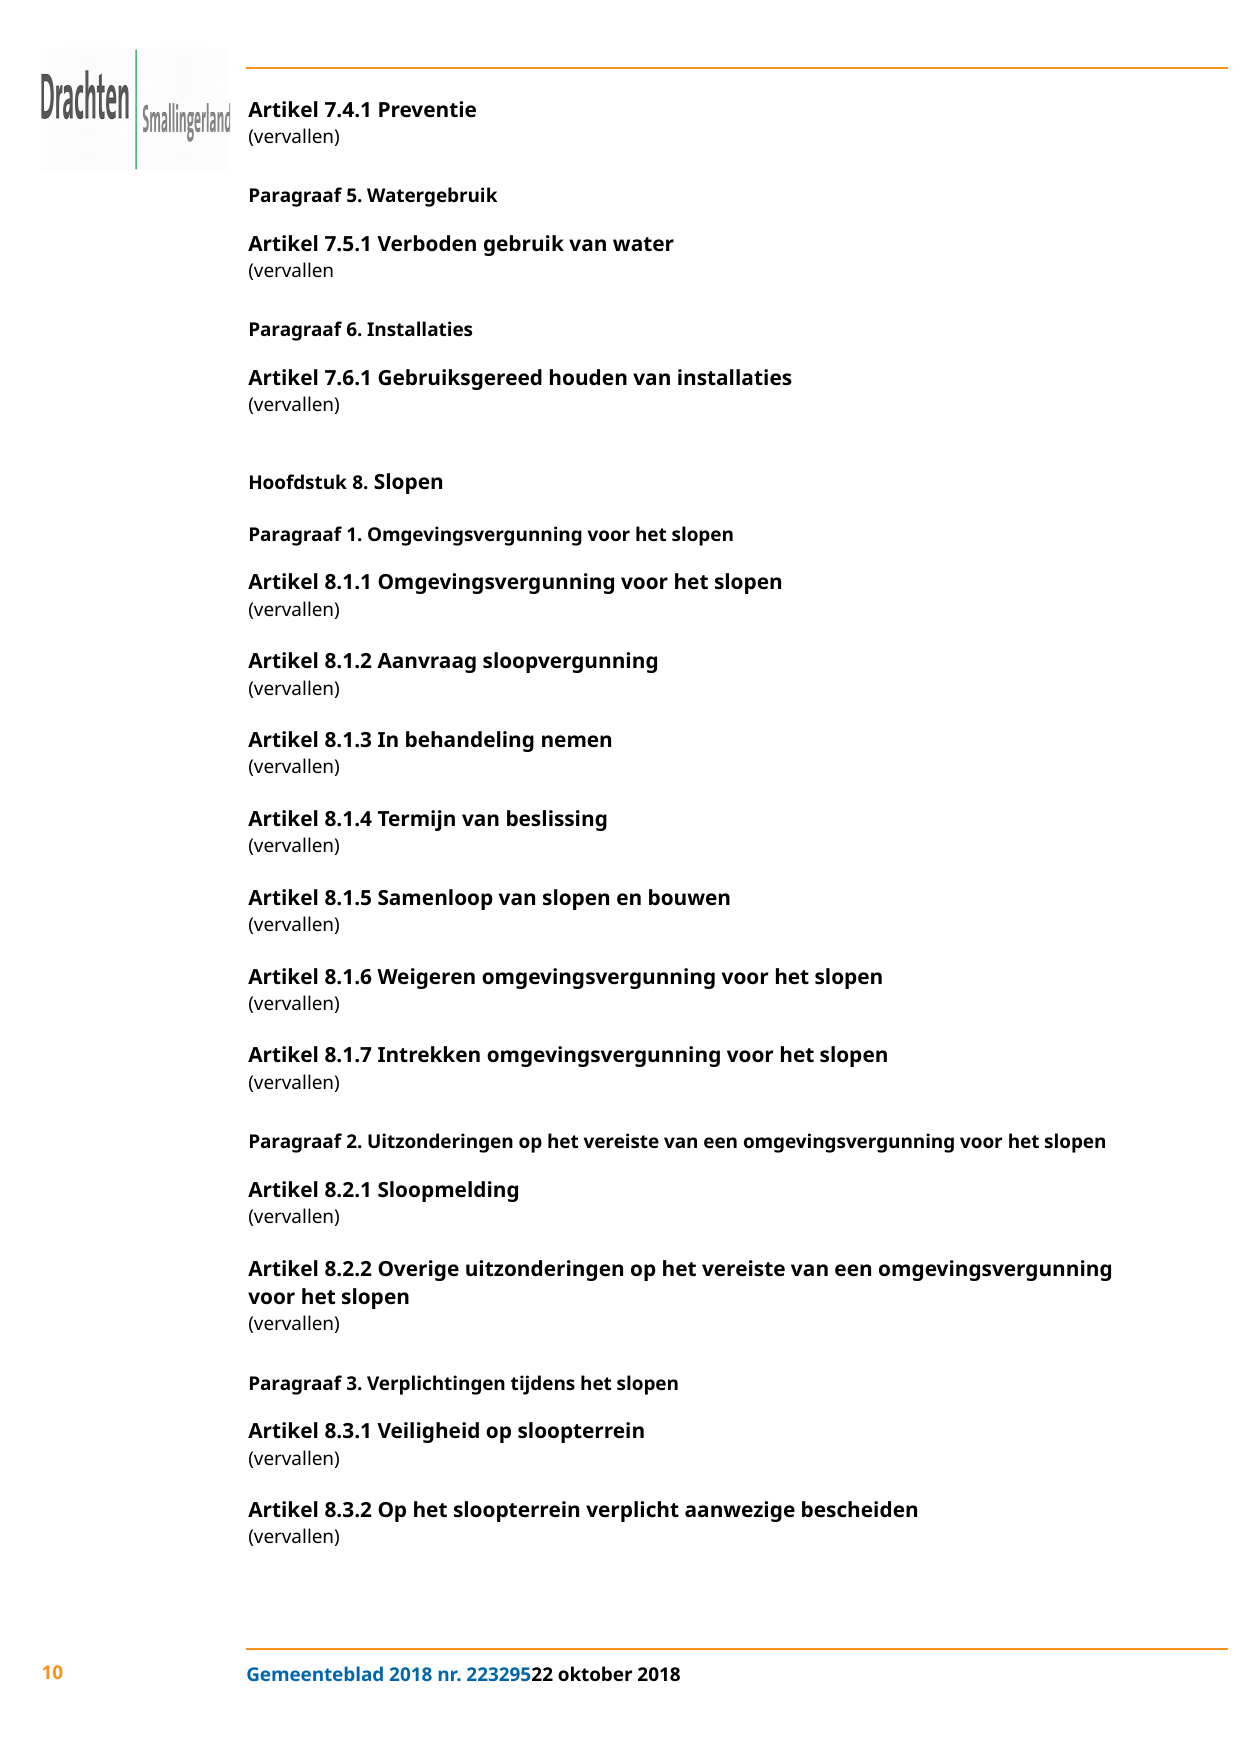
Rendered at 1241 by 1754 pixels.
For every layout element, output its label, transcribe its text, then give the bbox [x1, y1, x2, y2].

text Artikel 8.1.3 In behandeling nemen [248, 725, 1152, 754]
text Artikel 8.1.7 Intrekken omgevingsvergunning voor het slopen [248, 1041, 1152, 1069]
text Artikel 8.3.1 Veiligheid op sloopterrein [248, 1416, 1152, 1445]
text (vervallen) [248, 1445, 1152, 1470]
text (vervallen) [248, 1523, 1152, 1549]
text (vervallen) [248, 754, 1152, 779]
text (vervallen) [248, 832, 1152, 858]
text Artikel 8.2.2 Overige uitzonderingen op het vereiste van een omgevingsvergunning voor het slopen [248, 1254, 1152, 1311]
text Paragraaf 1. Omgevingsvergunning voor het slopen [248, 521, 1152, 547]
text Artikel 7.5.1 Verboden gebruik van water [248, 229, 1152, 257]
text Paragraaf 2. Uitzonderingen op het vereiste van een omgevingsvergunning voor het slopen [248, 1128, 1152, 1154]
text Artikel 7.4.1 Preventie [248, 95, 1152, 123]
text Paragraaf 6. Installaties [248, 317, 1152, 342]
text (vervallen) [248, 1203, 1152, 1229]
text Paragraaf 3. Verplichtingen tijdens het slopen [248, 1370, 1152, 1395]
text (vervallen) [248, 1069, 1152, 1095]
text Hoofdstuk 8. Slopen [248, 467, 1152, 495]
text Artikel 8.2.1 Sloopmelding [248, 1175, 1152, 1203]
text (vervallen [248, 257, 1152, 283]
text (vervallen) [248, 990, 1152, 1016]
text Artikel 8.1.4 Termijn van beslissing [248, 804, 1152, 832]
text (vervallen) [248, 123, 1152, 149]
text Artikel 8.1.6 Weigeren omgevingsvergunning voor het slopen [248, 962, 1152, 990]
text (vervallen) [248, 392, 1152, 417]
text (vervallen) [248, 911, 1152, 937]
text Artikel 8.3.2 Op het sloopterrein verplicht aanwezige bescheiden [248, 1495, 1152, 1523]
picture [41, 47, 231, 172]
text (vervallen) [248, 675, 1152, 701]
text Artikel 8.1.2 Aanvraag sloopvergunning [248, 646, 1152, 675]
text (vervallen) [248, 1311, 1152, 1336]
text Artikel 7.6.1 Gebruiksgereed houden van installaties [248, 363, 1152, 392]
text (vervallen) [248, 596, 1152, 622]
text Paragraaf 5. Watergebruik [248, 182, 1152, 208]
text Artikel 8.1.1 Omgevingsvergunning voor het slopen [248, 567, 1152, 596]
text Artikel 8.1.5 Samenloop van slopen en bouwen [248, 883, 1152, 911]
